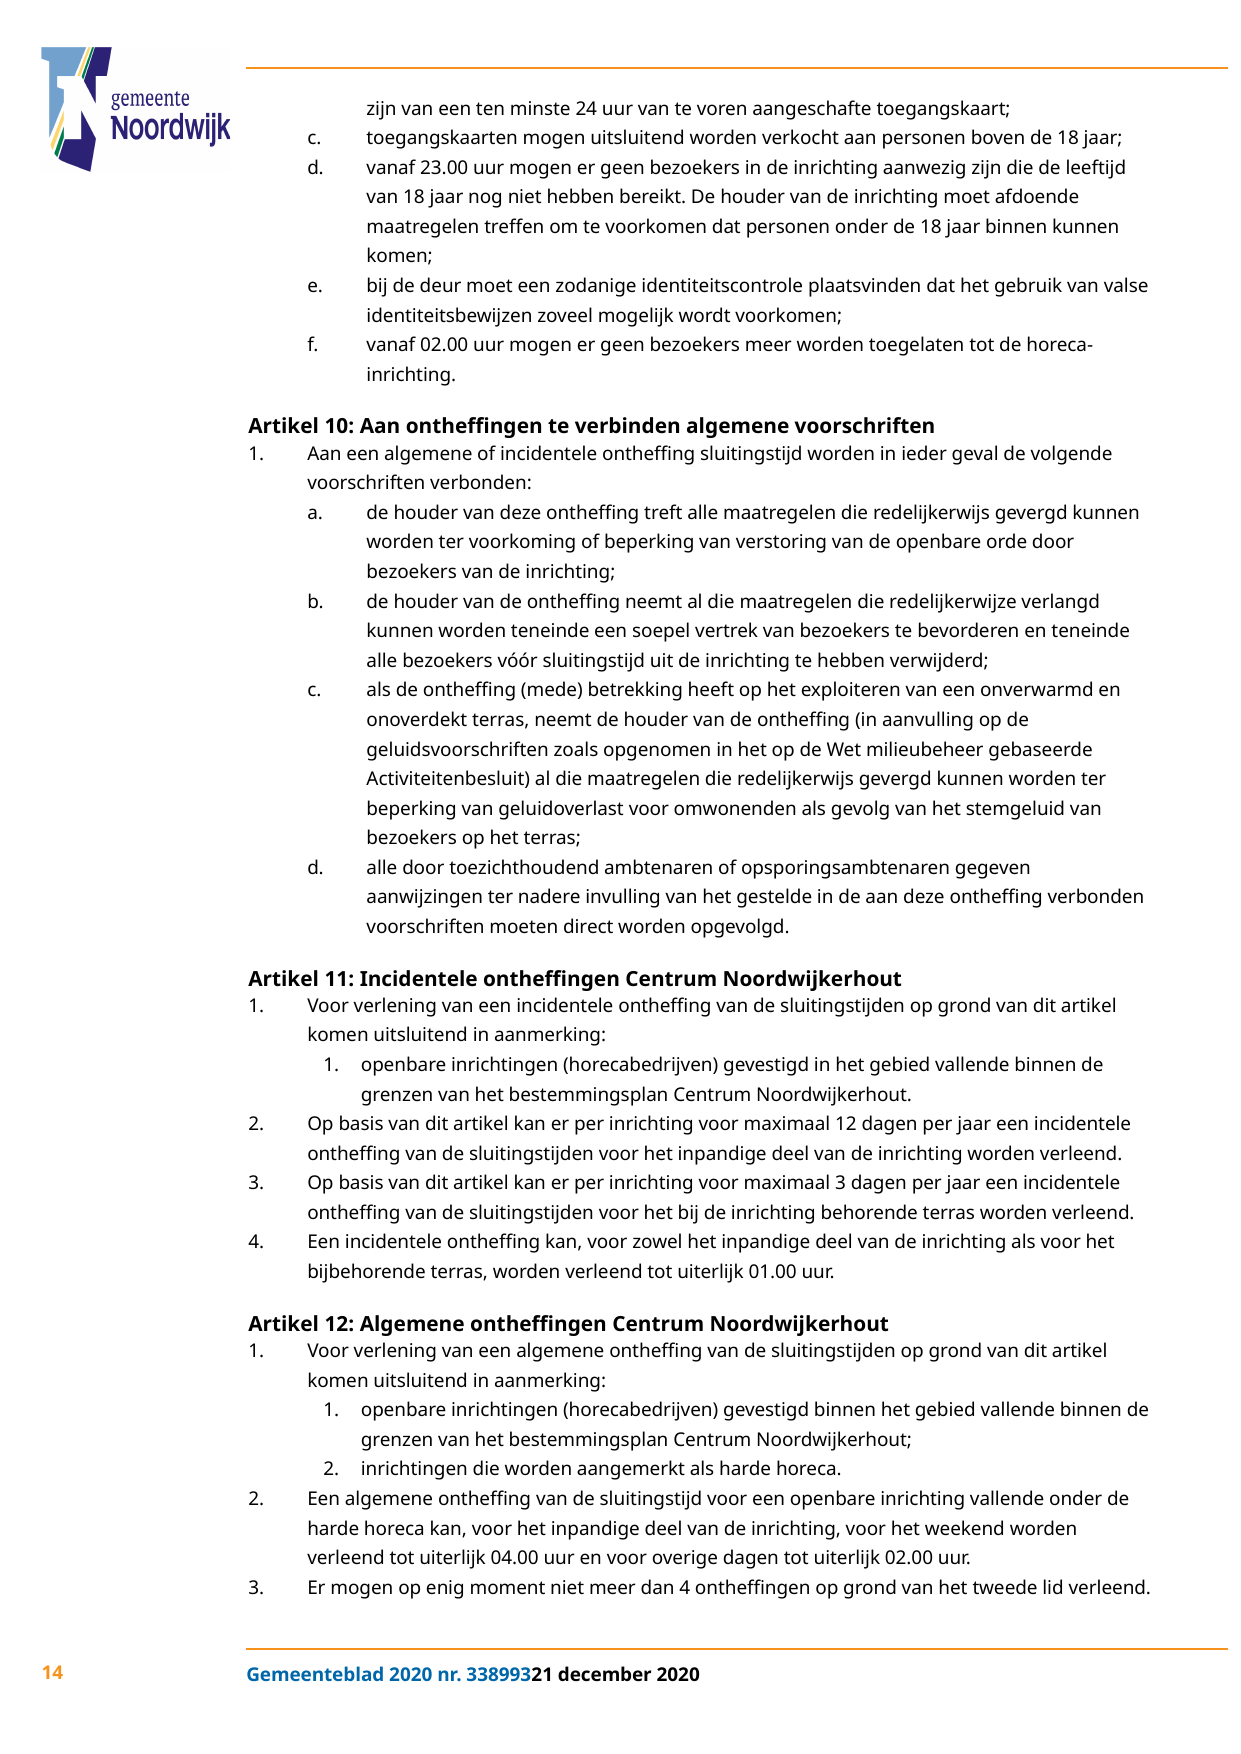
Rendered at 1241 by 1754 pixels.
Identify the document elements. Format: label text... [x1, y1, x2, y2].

list vanaf 02.00 uur mogen er geen bezoekers meer worden toegelaten tot de horeca-inrichting. [307, 331, 1152, 387]
list alle door toezichthoudend ambtenaren of opsporingsambtenaren gegeven aanwijzingen ter nadere invulling van het gestelde in de aan deze ontheffing verbonden voorschriften moeten direct worden opgevolgd. [307, 854, 1152, 939]
list Een incidentele ontheffing kan, voor zowel het inpandige deel van de inrichting als voor het bijbehorende terras, worden verleend tot uiterlijk 01.00 uur. [248, 1229, 1152, 1284]
list vanaf 23.00 uur mogen er geen bezoekers in de inrichting aanwezig zijn die de leeftijd van 18 jaar nog niet hebben bereikt. De houder van de inrichting moet afdoende maatregelen treffen om te voorkomen dat personen onder de 18 jaar binnen kunnen komen; [307, 154, 1152, 268]
list Voor verlening van een incidentele ontheffing van de sluitingstijden op grond van dit artikel komen uitsluitend in aanmerking: [248, 992, 1152, 1047]
list toegangskaarten mogen uitsluitend worden verkocht aan personen boven de 18 jaar; [307, 124, 1152, 150]
list openbare inrichtingen (horecabedrijven) gevestigd binnen het gebied vallende binnen de grenzen van het bestemmingsplan Centrum Noordwijkerhout; [323, 1396, 1152, 1452]
text Artikel 12: Algemene ontheffingen Centrum Noordwijkerhout [248, 1309, 1152, 1337]
text Artikel 11: Incidentele ontheffingen Centrum Noordwijkerhout [248, 964, 1152, 992]
list openbare inrichtingen (horecabedrijven) gevestigd in het gebied vallende binnen de grenzen van het bestemmingsplan Centrum Noordwijkerhout. [323, 1051, 1152, 1107]
list bij de deur moet een zodanige identiteitscontrole plaatsvinden dat het gebruik van valse identiteitsbewijzen zoveel mogelijk wordt voorkomen; [307, 272, 1152, 328]
list Op basis van dit artikel kan er per inrichting voor maximaal 3 dagen per jaar een incidentele ontheffing van de sluitingstijden voor het bij de inrichting behorende terras worden verleend. [248, 1169, 1152, 1225]
list als de ontheffing (mede) betrekking heeft op het exploiteren van een onverwarmd en onoverdekt terras, neemt de houder van de ontheffing (in aanvulling op de geluidsvoorschriften zoals opgenomen in het op de Wet milieubeheer gebaseerde Activiteitenbesluit) al die maatregelen die redelijkerwijs gevergd kunnen worden ter beperking van geluidoverlast voor omwonenden als gevolg van het stemgeluid van bezoekers op het terras; [307, 677, 1152, 850]
list inrichtingen die worden aangemerkt als harde horeca. [323, 1456, 1152, 1481]
text Artikel 10: Aan ontheffingen te verbinden algemene voorschriften [248, 411, 1152, 440]
list Aan een algemene of incidentele ontheffing sluitingstijd worden in ieder geval de volgende voorschriften verbonden: [248, 440, 1152, 495]
list Op basis van dit artikel kan er per inrichting voor maximaal 12 dagen per jaar een incidentele ontheffing van de sluitingstijden voor het inpandige deel van de inrichting worden verleend. [248, 1110, 1152, 1166]
list de houder van de ontheffing neemt al die maatregelen die redelijkerwijze verlangd kunnen worden teneinde een soepel vertrek van bezoekers te bevorderen en teneinde alle bezoekers vóór sluitingstijd uit de inrichting te hebben verwijderd; [307, 588, 1152, 673]
list zijn van een ten minste 24 uur van te voren aangeschafte toegangskaart; [307, 95, 1152, 121]
list Voor verlening van een algemene ontheffing van de sluitingstijden op grond van dit artikel komen uitsluitend in aanmerking: [248, 1337, 1152, 1392]
list de houder van deze ontheffing treft alle maatregelen die redelijkerwijs gevergd kunnen worden ter voorkoming of beperking van verstoring van de openbare orde door bezoekers van de inrichting; [307, 499, 1152, 584]
picture [41, 47, 231, 172]
list Er mogen op enig moment niet meer dan 4 ontheffingen op grond van het tweede lid verleend. [248, 1574, 1152, 1599]
list Een algemene ontheffing van de sluitingstijd voor een openbare inrichting vallende onder de harde horeca kan, voor het inpandige deel van de inrichting, voor het weekend worden verleend tot uiterlijk 04.00 uur en voor overige dagen tot uiterlijk 02.00 uur. [248, 1485, 1152, 1570]
